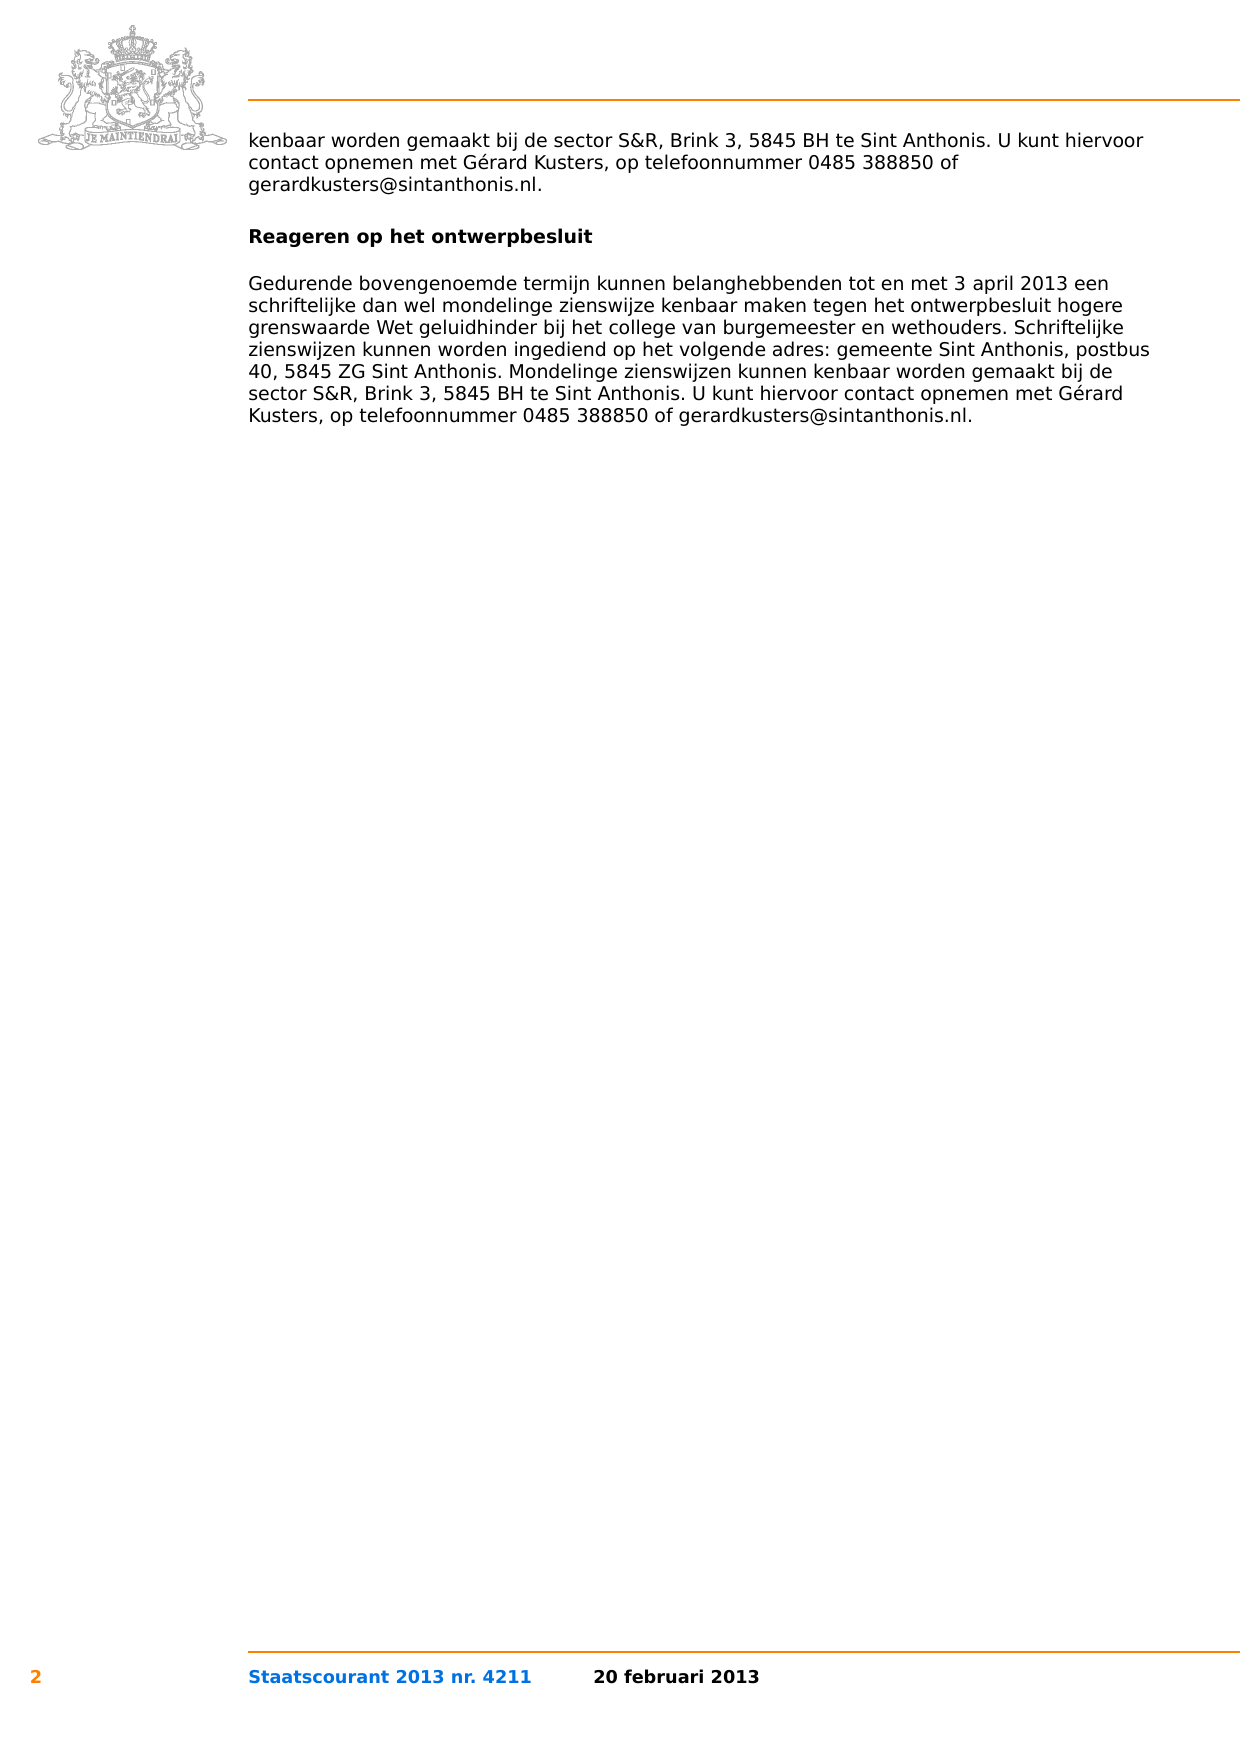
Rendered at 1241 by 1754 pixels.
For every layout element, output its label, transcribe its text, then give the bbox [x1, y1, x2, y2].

text Gedurende bovengenoemde termijn kunnen belanghebbenden tot en met 3 april 2013 een schriftelijke dan wel mondelinge zienswijze kenbaar maken tegen het ontwerpbesluit hogere grenswaarde Wet geluidhinder bij het college van burgemeester en wethouders. Schriftelijke zienswijzen kunnen worden ingediend op het volgende adres: gemeente Sint Anthonis, postbus 40, 5845 ZG Sint Anthonis. Mondelinge zienswijzen kunnen kenbaar worden gemaakt bij de sector S&R, Brink 3, 5845 BH te Sint Anthonis. U kunt hiervoor contact opnemen met Gérard Kusters, op telefoonnummer 0485 388850 of gerardkusters@sintanthonis.nl. [248, 273, 1163, 427]
subtitle Reageren op het ontwerpbesluit [248, 226, 1163, 248]
picture [38, 25, 227, 150]
text kenbaar worden gemaakt bij de sector S&R, Brink 3, 5845 BH te Sint Anthonis. U kunt hiervoor contact opnemen met Gérard Kusters, op telefoonnummer 0485 388850 of gerardkusters@sintanthonis.nl. [248, 130, 1163, 196]
